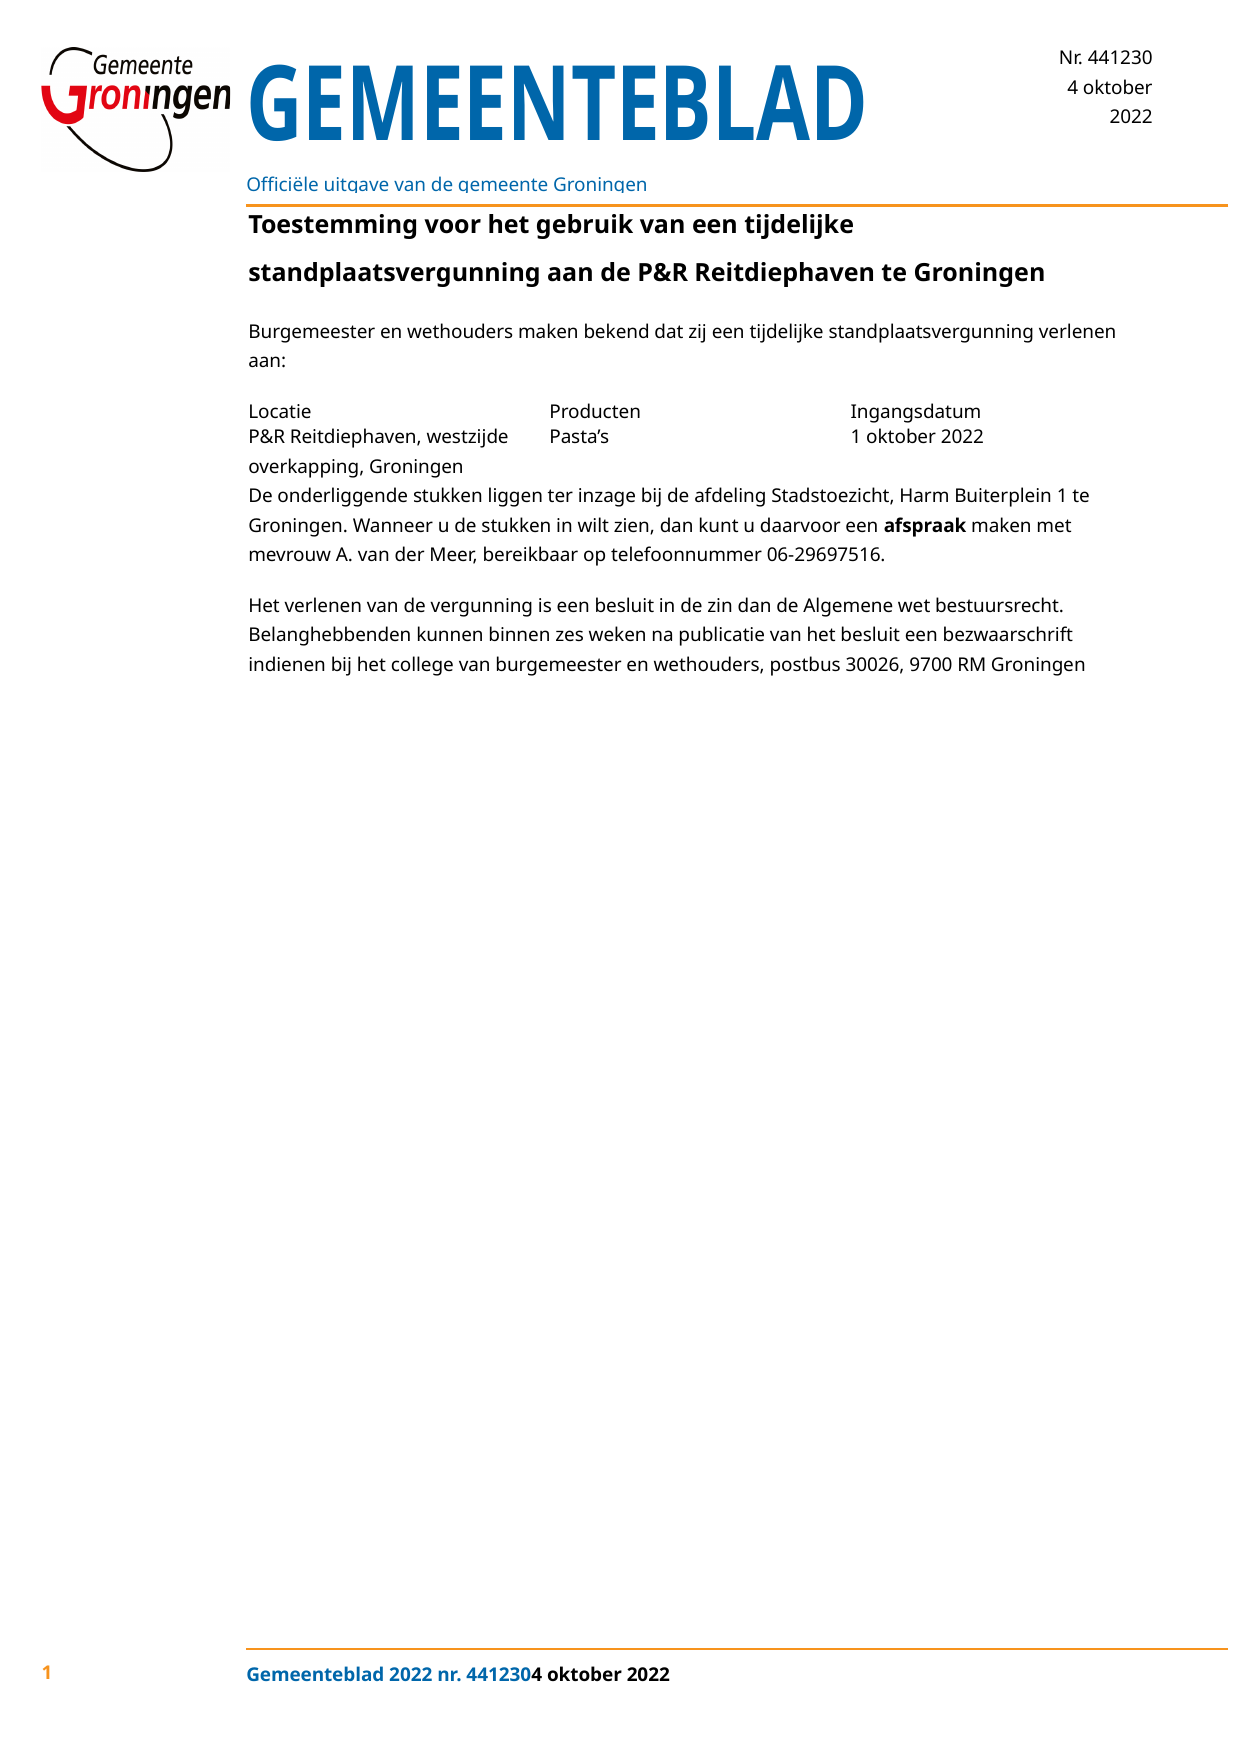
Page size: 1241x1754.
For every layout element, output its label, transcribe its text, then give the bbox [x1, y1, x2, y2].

table_header Locatie [248, 398, 549, 424]
table_cell P&R Reitdiephaven, westzijde overkapping, Groningen [248, 424, 549, 479]
text Burgemeester en wethouders maken bekend dat zij een tijdelijke standplaatsvergunning verlenen aan: [248, 318, 1152, 373]
picture [41, 47, 231, 172]
table_header Producten [549, 398, 850, 424]
table_cell Pasta’s [549, 424, 850, 479]
table_cell 1 oktober 2022 [850, 424, 1152, 479]
text Het verlenen van de vergunning is een besluit in de zin dan de Algemene wet bestuursrecht. Belanghebbenden kunnen binnen zes weken na publicatie van het besluit een bezwaarschrift indienen bij het college van burgemeester en wethouders, postbus 30026, 9700 RM Groningen [248, 592, 1152, 677]
text De onderliggende stukken liggen ter inzage bij de afdeling Stadstoezicht, Harm Buiterplein 1 te Groningen. Wanneer u de stukken in wilt zien, dan kunt u daarvoor een afspraak maken met mevrouw A. van der Meer, bereikbaar op telefoonnummer 06-29697516. [248, 482, 1152, 567]
text Toestemming voor het gebruik van een tijdelijke standplaatsvergunning aan de P&R Reitdiephaven te Groningen [248, 207, 1152, 288]
table_header Ingangsdatum [850, 398, 1152, 424]
